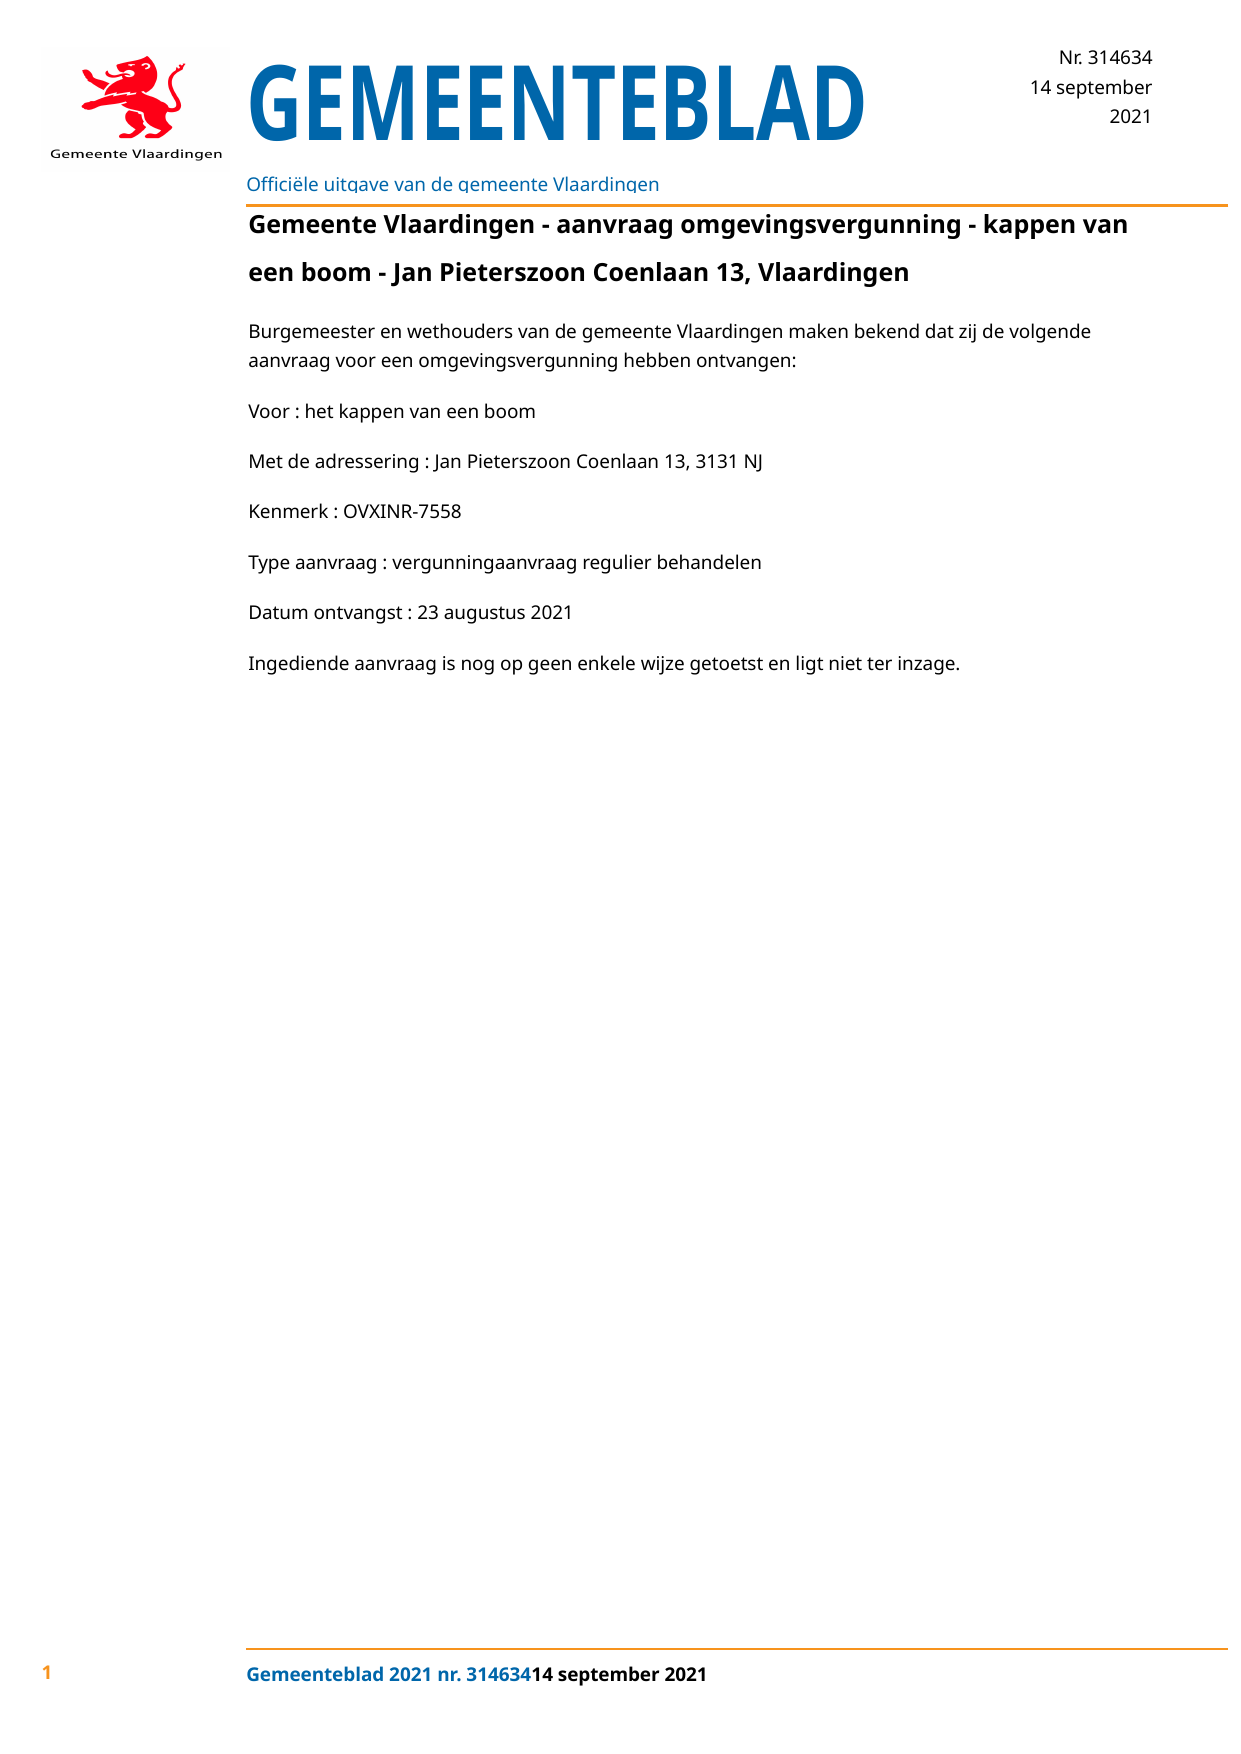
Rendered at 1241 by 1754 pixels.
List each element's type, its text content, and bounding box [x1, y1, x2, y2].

text Met de adressering : Jan Pieterszoon Coenlaan 13, 3131 NJ [248, 448, 1152, 474]
text Burgemeester en wethouders van de gemeente Vlaardingen maken bekend dat zij de volgende aanvraag voor een omgevingsvergunning hebben ontvangen: [248, 318, 1152, 373]
text Kenmerk : OVXINR-7558 [248, 499, 1152, 524]
text Ingediende aanvraag is nog op geen enkele wijze getoetst en ligt niet ter inzage. [248, 650, 1152, 676]
text Type aanvraag : vergunningaanvraag regulier behandelen [248, 549, 1152, 575]
text Gemeente Vlaardingen - aanvraag omgevingsvergunning - kappen van een boom - Jan Pieterszoon Coenlaan 13, Vlaardingen [248, 207, 1152, 288]
text Datum ontvangst : 23 augustus 2021 [248, 599, 1152, 625]
text Voor : het kappen van een boom [248, 398, 1152, 424]
picture [41, 47, 231, 172]
